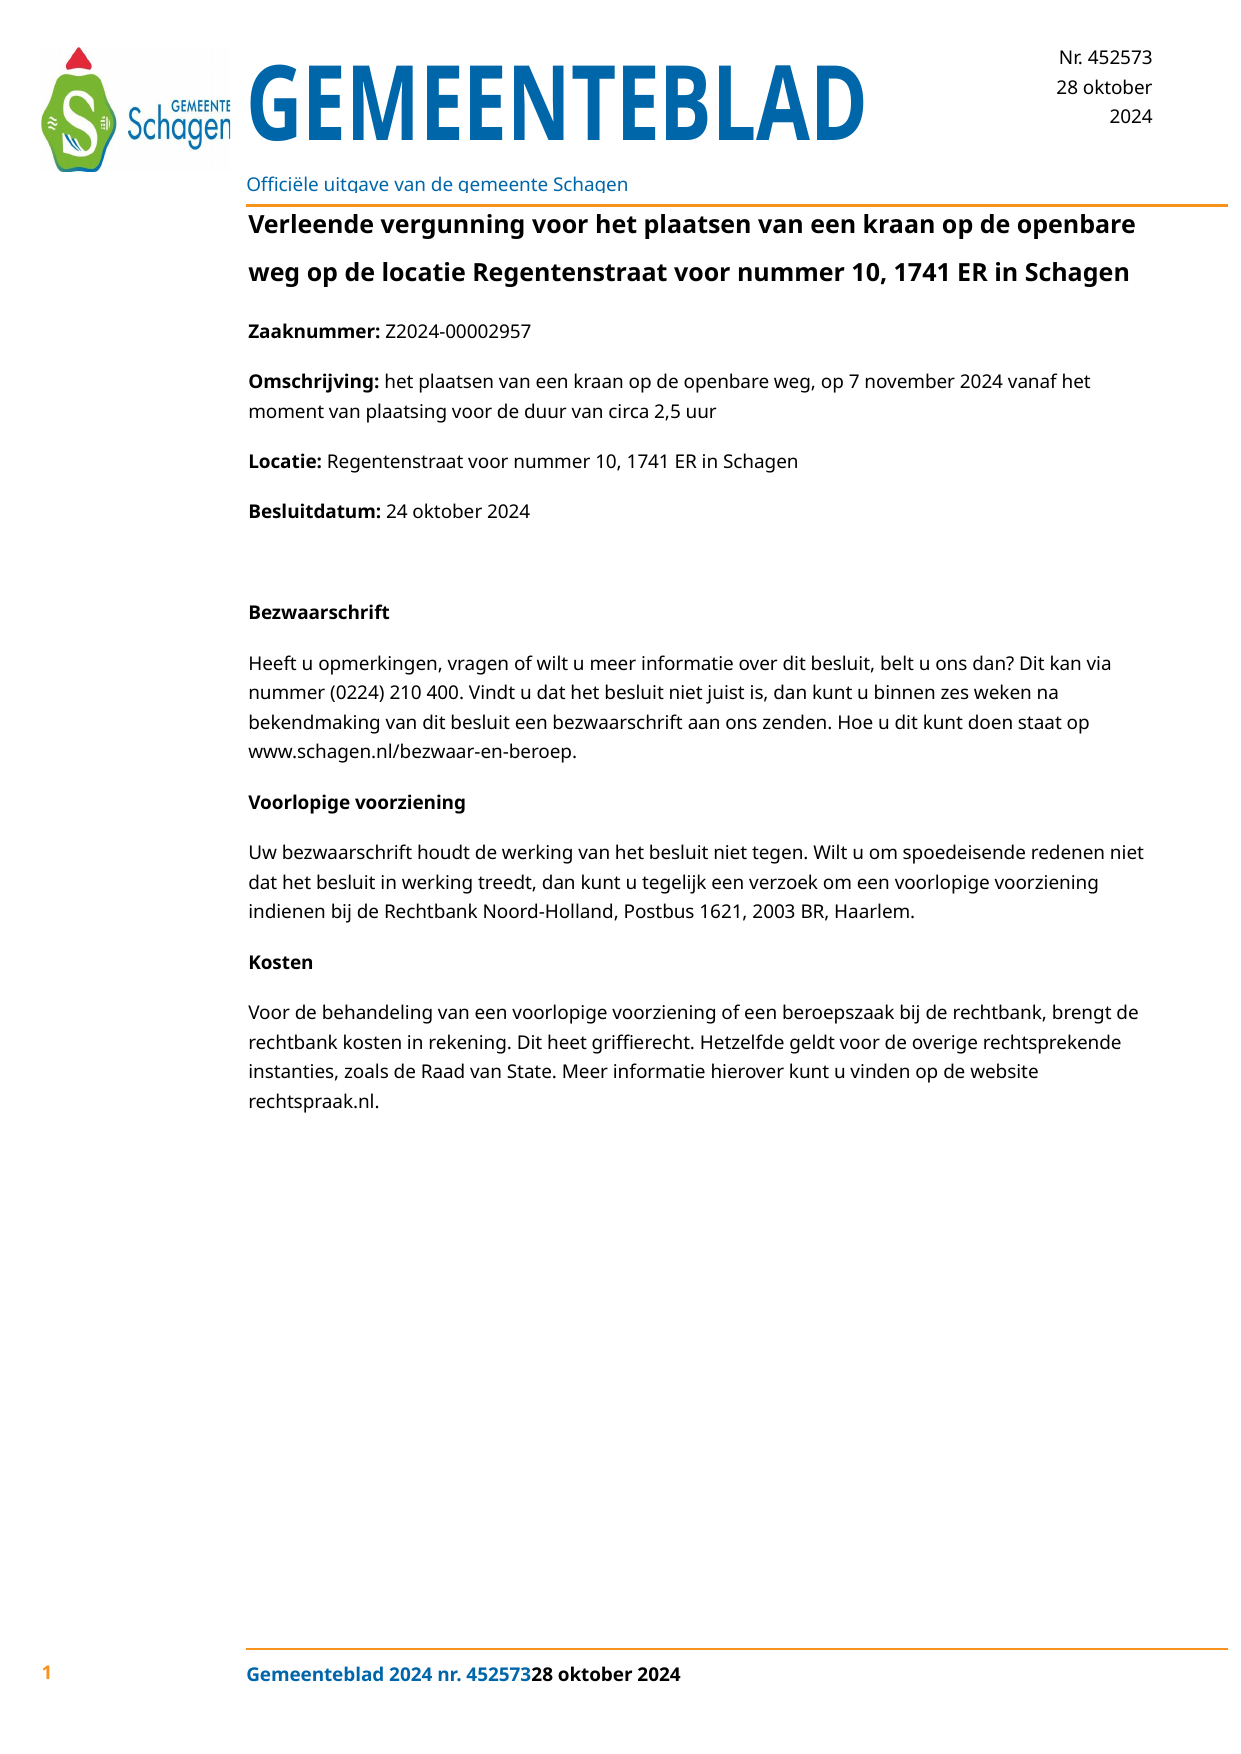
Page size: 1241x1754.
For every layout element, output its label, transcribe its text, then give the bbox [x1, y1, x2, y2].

picture [41, 47, 231, 172]
text Omschrijving: het plaatsen van een kraan op de openbare weg, op 7 november 2024 vanaf het moment van plaatsing voor de duur van circa 2,5 uur [248, 368, 1152, 424]
text Heeft u opmerkingen, vragen of wilt u meer informatie over dit besluit, belt u ons dan? Dit kan via nummer (0224) 210 400. Vindt u dat het besluit niet juist is, dan kunt u binnen zes weken na bekendmaking van dit besluit een bezwaarschrift aan ons zenden. Hoe u dit kunt doen staat op www.schagen.nl/bezwaar-en-beroep. [248, 650, 1152, 764]
text Bezwaarschrift [248, 599, 1152, 625]
text Voorlopige voorziening [248, 789, 1152, 815]
text Verleende vergunning voor het plaatsen van een kraan op de openbare weg op de locatie Regentenstraat voor nummer 10, 1741 ER in Schagen [248, 207, 1152, 288]
text Kosten [248, 949, 1152, 975]
text Zaaknummer: Z2024-00002957 [248, 318, 1152, 344]
text Locatie: Regentenstraat voor nummer 10, 1741 ER in Schagen [248, 448, 1152, 474]
text Besluitdatum: 24 oktober 2024 [248, 499, 1152, 524]
text Voor de behandeling van een voorlopige voorziening of een beroepszaak bij de rechtbank, brengt de rechtbank kosten in rekening. Dit heet griffierecht. Hetzelfde geldt voor de overige rechtsprekende instanties, zoals de Raad van State. Meer informatie hierover kunt u vinden op de website rechtspraak.nl. [248, 999, 1152, 1114]
text Uw bezwaarschrift houdt de werking van het besluit niet tegen. Wilt u om spoedeisende redenen niet dat het besluit in werking treedt, dan kunt u tegelijk een verzoek om een voorlopige voorziening indienen bij de Rechtbank Noord-Holland, Postbus 1621, 2003 BR, Haarlem. [248, 839, 1152, 924]
